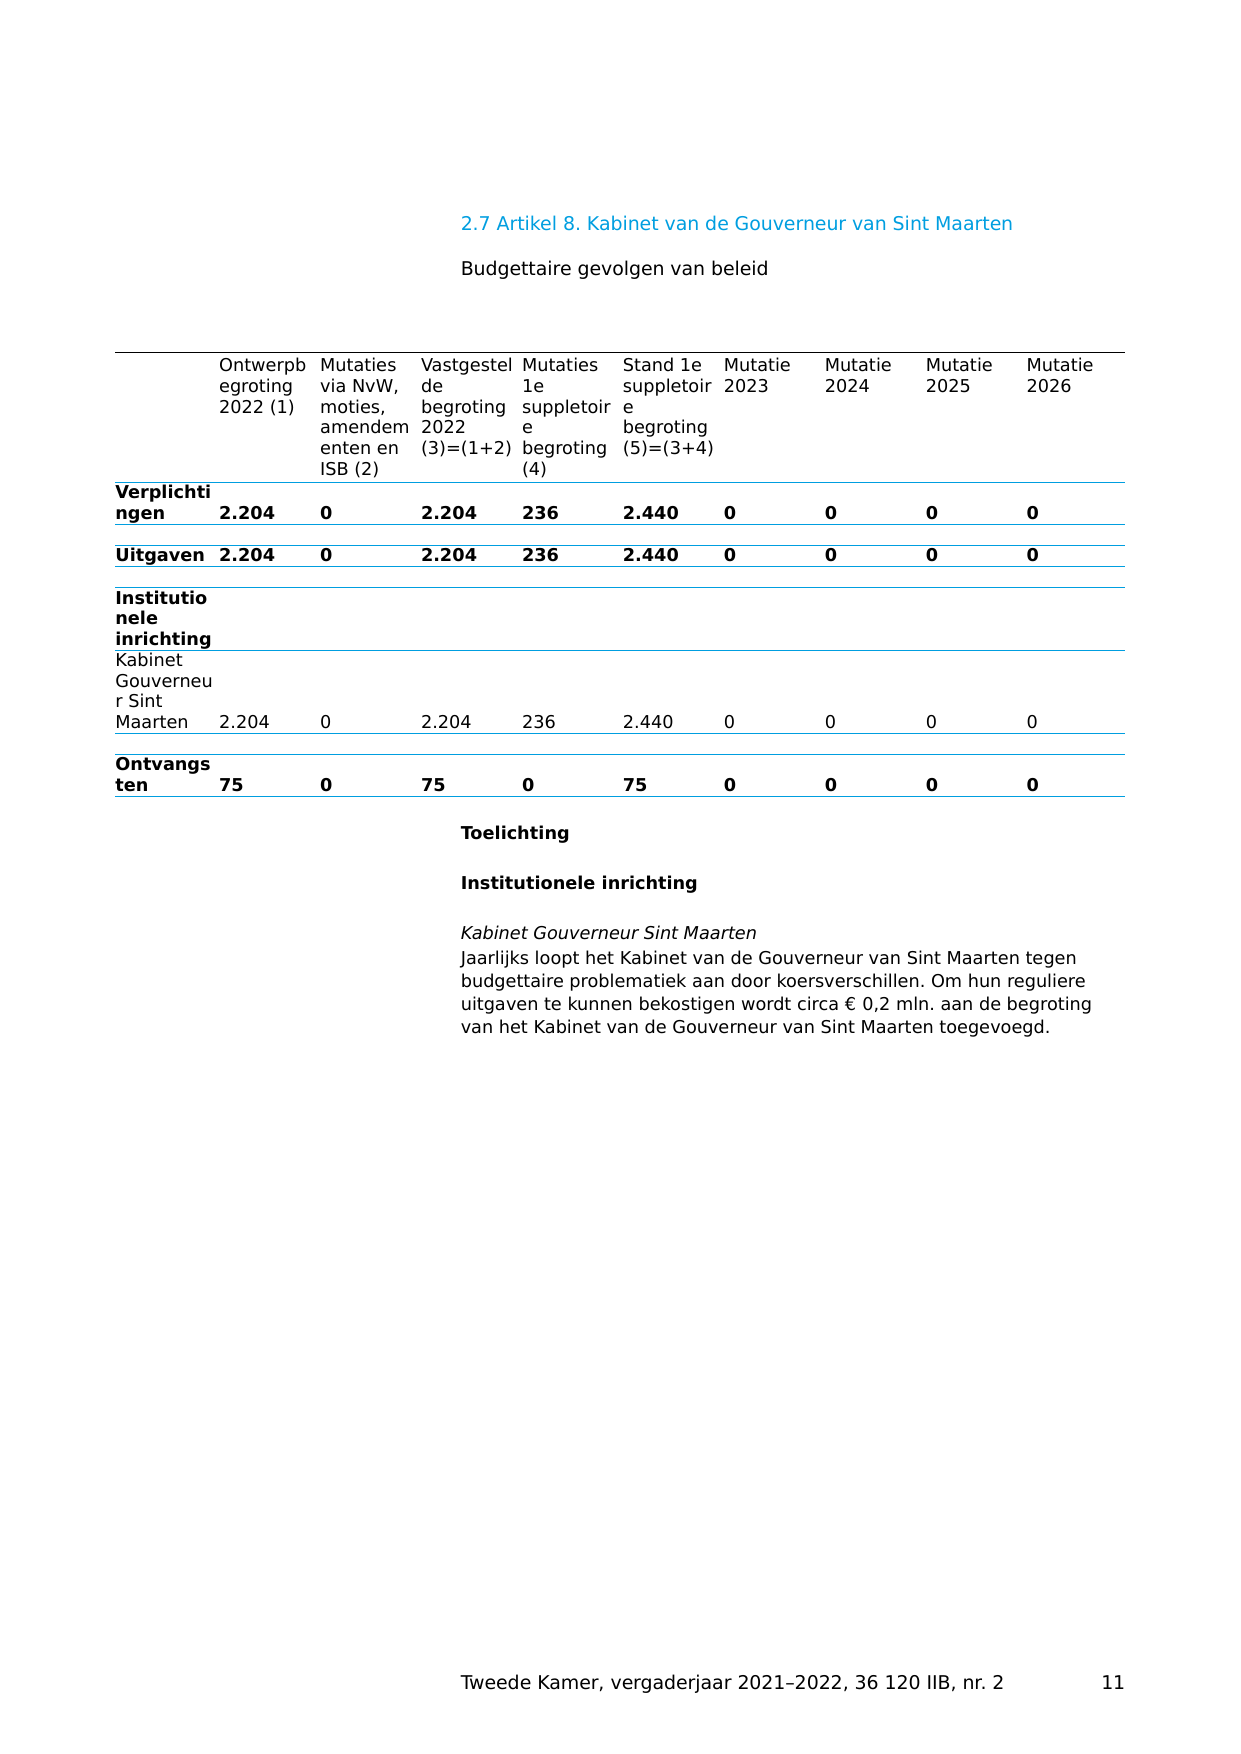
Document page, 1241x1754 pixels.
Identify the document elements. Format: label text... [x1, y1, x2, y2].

table_cell [317, 567, 418, 587]
table_cell 2.204 [216, 483, 317, 524]
table_cell [620, 588, 721, 649]
table_cell [620, 734, 721, 754]
table_cell 236 [519, 546, 620, 566]
table_cell Kabinet Gouverneur Sint Maarten [115, 651, 216, 733]
table_cell 0 [822, 483, 923, 524]
table_cell [216, 567, 317, 587]
table_cell 236 [519, 651, 620, 733]
table_cell 2.204 [216, 651, 317, 733]
table_cell Institutionele inrichting [115, 588, 216, 649]
table_cell [721, 734, 822, 754]
table_cell [1024, 734, 1125, 754]
table_cell 0 [721, 755, 822, 796]
table_cell [721, 567, 822, 587]
table_cell 0 [317, 755, 418, 796]
table_cell [115, 567, 216, 587]
text Toelichting [461, 821, 1125, 844]
table_cell 2.204 [216, 546, 317, 566]
table_cell 2.204 [418, 483, 519, 524]
table_cell [721, 525, 822, 545]
table_cell [923, 525, 1023, 545]
table_cell 0 [923, 651, 1023, 733]
table_cell 0 [1024, 755, 1125, 796]
table_cell [317, 588, 418, 649]
table_cell 75 [418, 755, 519, 796]
table_cell [620, 525, 721, 545]
table_cell [1024, 525, 1125, 545]
table_cell [115, 734, 216, 754]
table_cell [923, 734, 1023, 754]
table_cell 0 [822, 755, 923, 796]
table_cell [418, 734, 519, 754]
table_cell Stand 1e suppletoire begroting (5)=(3+4) [620, 353, 721, 482]
table_cell 0 [721, 651, 822, 733]
table_cell [418, 588, 519, 649]
table_cell 0 [923, 546, 1023, 566]
table_cell [822, 567, 923, 587]
table_cell 0 [1024, 546, 1125, 566]
table_cell 0 [1024, 483, 1125, 524]
table_cell 2.440 [620, 483, 721, 524]
table_cell 2.204 [418, 546, 519, 566]
table_cell 0 [822, 651, 923, 733]
table_cell [822, 588, 923, 649]
table_cell 0 [923, 483, 1023, 524]
table_cell [519, 525, 620, 545]
table_cell [216, 734, 317, 754]
table_cell Mutaties 1e suppletoire begroting (4) [519, 353, 620, 482]
table_cell 75 [216, 755, 317, 796]
table_cell 75 [620, 755, 721, 796]
title Budgettaire gevolgen van beleid [461, 258, 1125, 280]
table_cell Ontwerpbegroting 2022 (1) [216, 353, 317, 482]
table_cell [115, 525, 216, 545]
table_cell 0 [923, 755, 1023, 796]
table_cell Ontvangsten [115, 755, 216, 796]
table_cell [1024, 567, 1125, 587]
table_cell Mutatie 2024 [822, 353, 923, 482]
table_cell [822, 525, 923, 545]
table_cell 0 [317, 483, 418, 524]
table_cell [519, 734, 620, 754]
table_header Tabel 8 Budgettaire gevolgen van beleid artikel 8. Kabinet van de Gouverneur van Sint Maarten (bedragen x € 1.000) [115, 304, 1125, 352]
table_cell [519, 588, 620, 649]
table_cell [115, 353, 216, 482]
table_cell [721, 588, 822, 649]
table_cell 0 [822, 546, 923, 566]
table_cell 0 [317, 546, 418, 566]
table_cell 0 [1024, 651, 1125, 733]
text Institutionele inrichting [461, 871, 1125, 894]
table_cell 0 [721, 483, 822, 524]
table_cell [418, 567, 519, 587]
table_cell Mutatie 2026 [1024, 353, 1125, 482]
table_cell [1024, 588, 1125, 649]
text Kabinet Gouverneur Sint Maarten [461, 921, 1125, 944]
table_cell 2.440 [620, 546, 721, 566]
text Jaarlijks loopt het Kabinet van de Gouverneur van Sint Maarten tegen budgettaire problematiek aan door koersverschillen. Om hun reguliere uitgaven te kunnen bekostigen wordt circa € 0,2 mln. aan de begroting van het Kabinet van de Gouverneur van Sint Maarten toegevoegd. [461, 946, 1125, 1038]
table_cell [317, 525, 418, 545]
table_cell Uitgaven [115, 546, 216, 566]
table_cell [923, 588, 1023, 649]
table_cell Mutatie 2025 [923, 353, 1023, 482]
table_cell Vastgestelde begroting 2022 (3)=(1+2) [418, 353, 519, 482]
table_cell [822, 734, 923, 754]
table_cell 0 [519, 755, 620, 796]
table_cell Verplichtingen [115, 483, 216, 524]
table_cell 2.440 [620, 651, 721, 733]
table_cell [620, 567, 721, 587]
table_cell Mutatie 2023 [721, 353, 822, 482]
table_cell [317, 734, 418, 754]
table_cell [216, 525, 317, 545]
table_cell 2.204 [418, 651, 519, 733]
table_cell [923, 567, 1023, 587]
title 2.7 Artikel 8. Kabinet van de Gouverneur van Sint Maarten [461, 213, 1125, 235]
table_cell 236 [519, 483, 620, 524]
table_cell 0 [721, 546, 822, 566]
table_cell [216, 588, 317, 649]
table_cell Mutaties via NvW, moties, amendementen en ISB (2) [317, 353, 418, 482]
table_cell [418, 525, 519, 545]
table_cell 0 [317, 651, 418, 733]
table_cell [519, 567, 620, 587]
